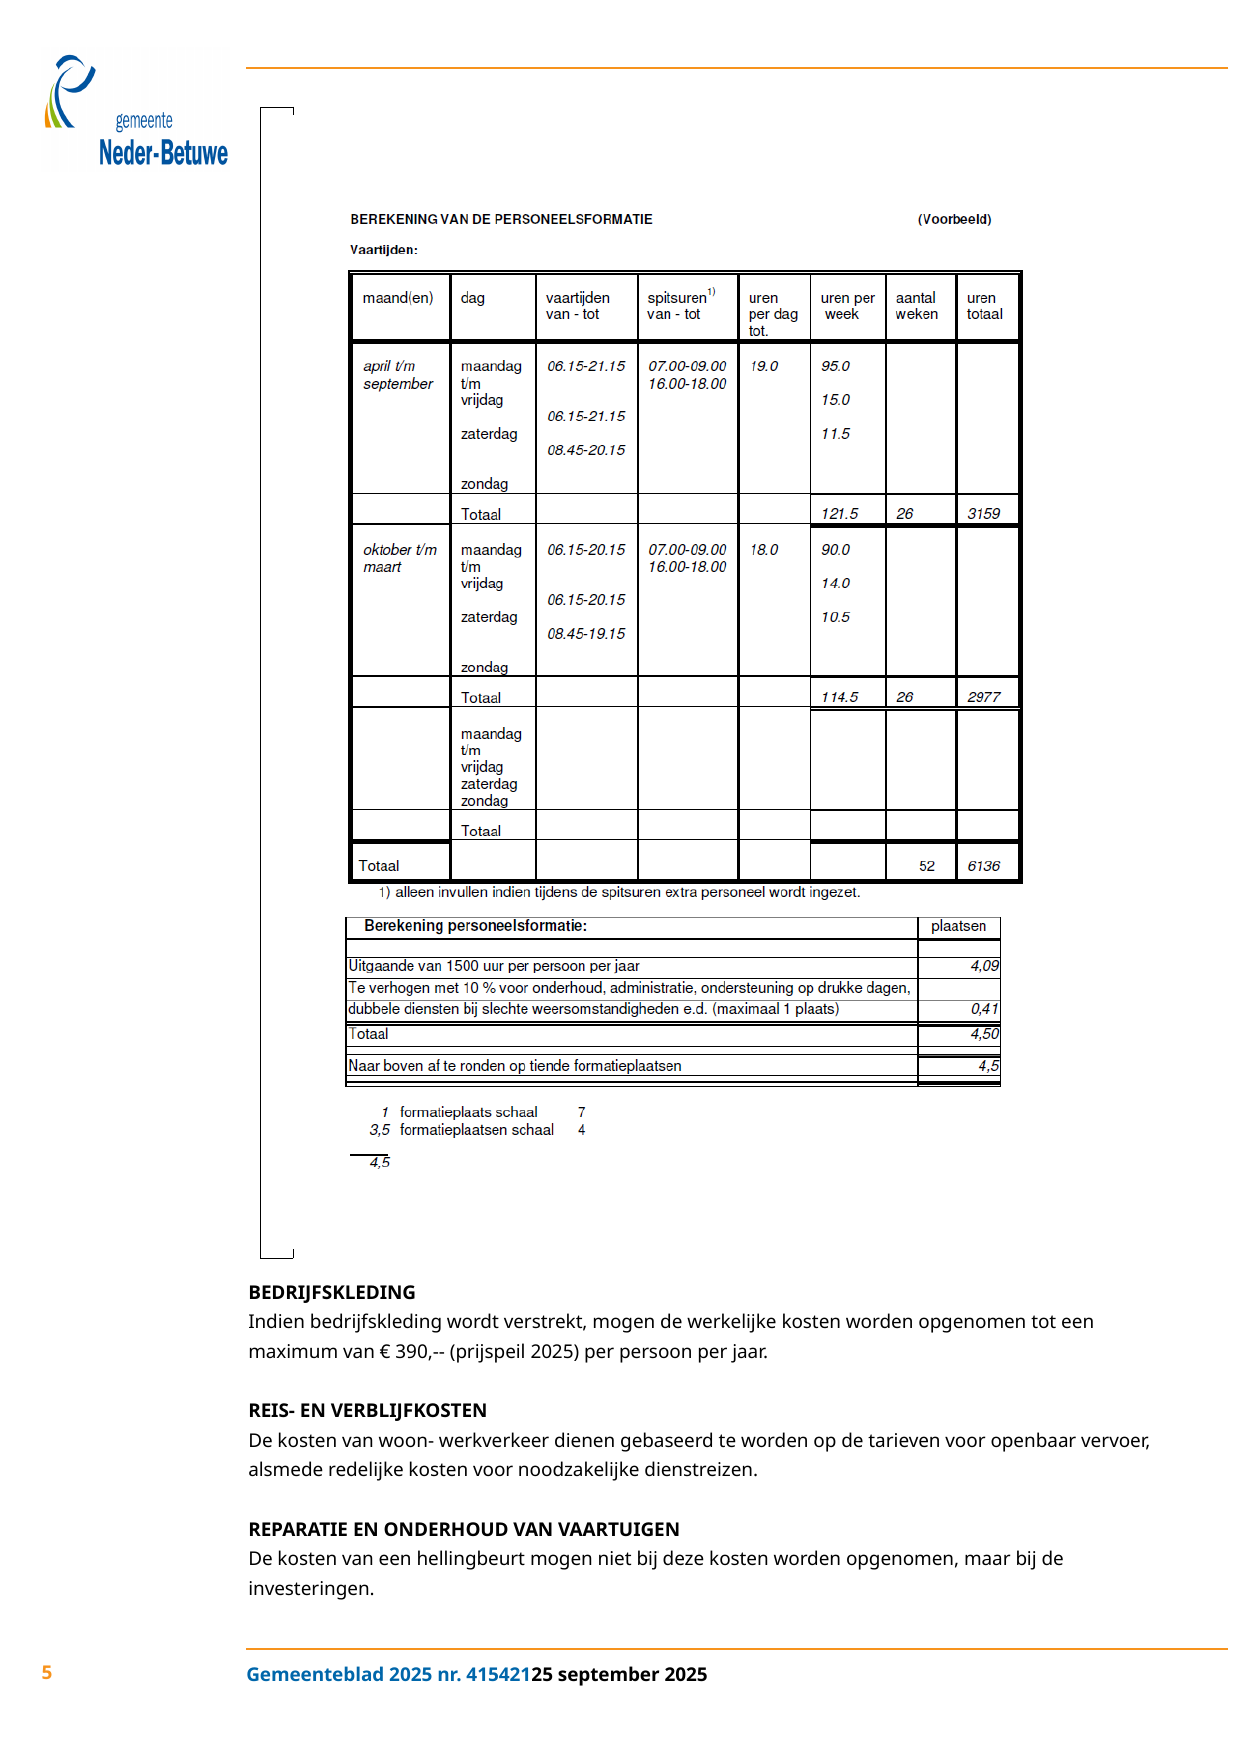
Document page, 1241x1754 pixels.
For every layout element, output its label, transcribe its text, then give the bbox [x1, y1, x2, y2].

text REIS- EN VERBLIJFKOSTEN [248, 1397, 1152, 1423]
text De kosten van een hellingbeurt mogen niet bij deze kosten worden opgenomen, maar bij de investeringen. [248, 1545, 1152, 1601]
text De kosten van woon- werkverkeer dienen gebaseerd te worden op de tarieven voor openbaar vervoer, alsmede redelijke kosten voor noodzakelijke dienstreizen. [248, 1427, 1152, 1482]
text BEDRIJFSKLEDING [248, 1279, 1152, 1305]
text REPARATIE EN ONDERHOUD VAN VAARTUIGEN [248, 1516, 1152, 1542]
picture [41, 47, 231, 172]
picture [268, 115, 1096, 1249]
text Indien bedrijfskleding wordt verstrekt, mogen de werkelijke kosten worden opgenomen tot een maximum van € 390,-- (prijspeil 2025) per persoon per jaar. [248, 1309, 1152, 1364]
